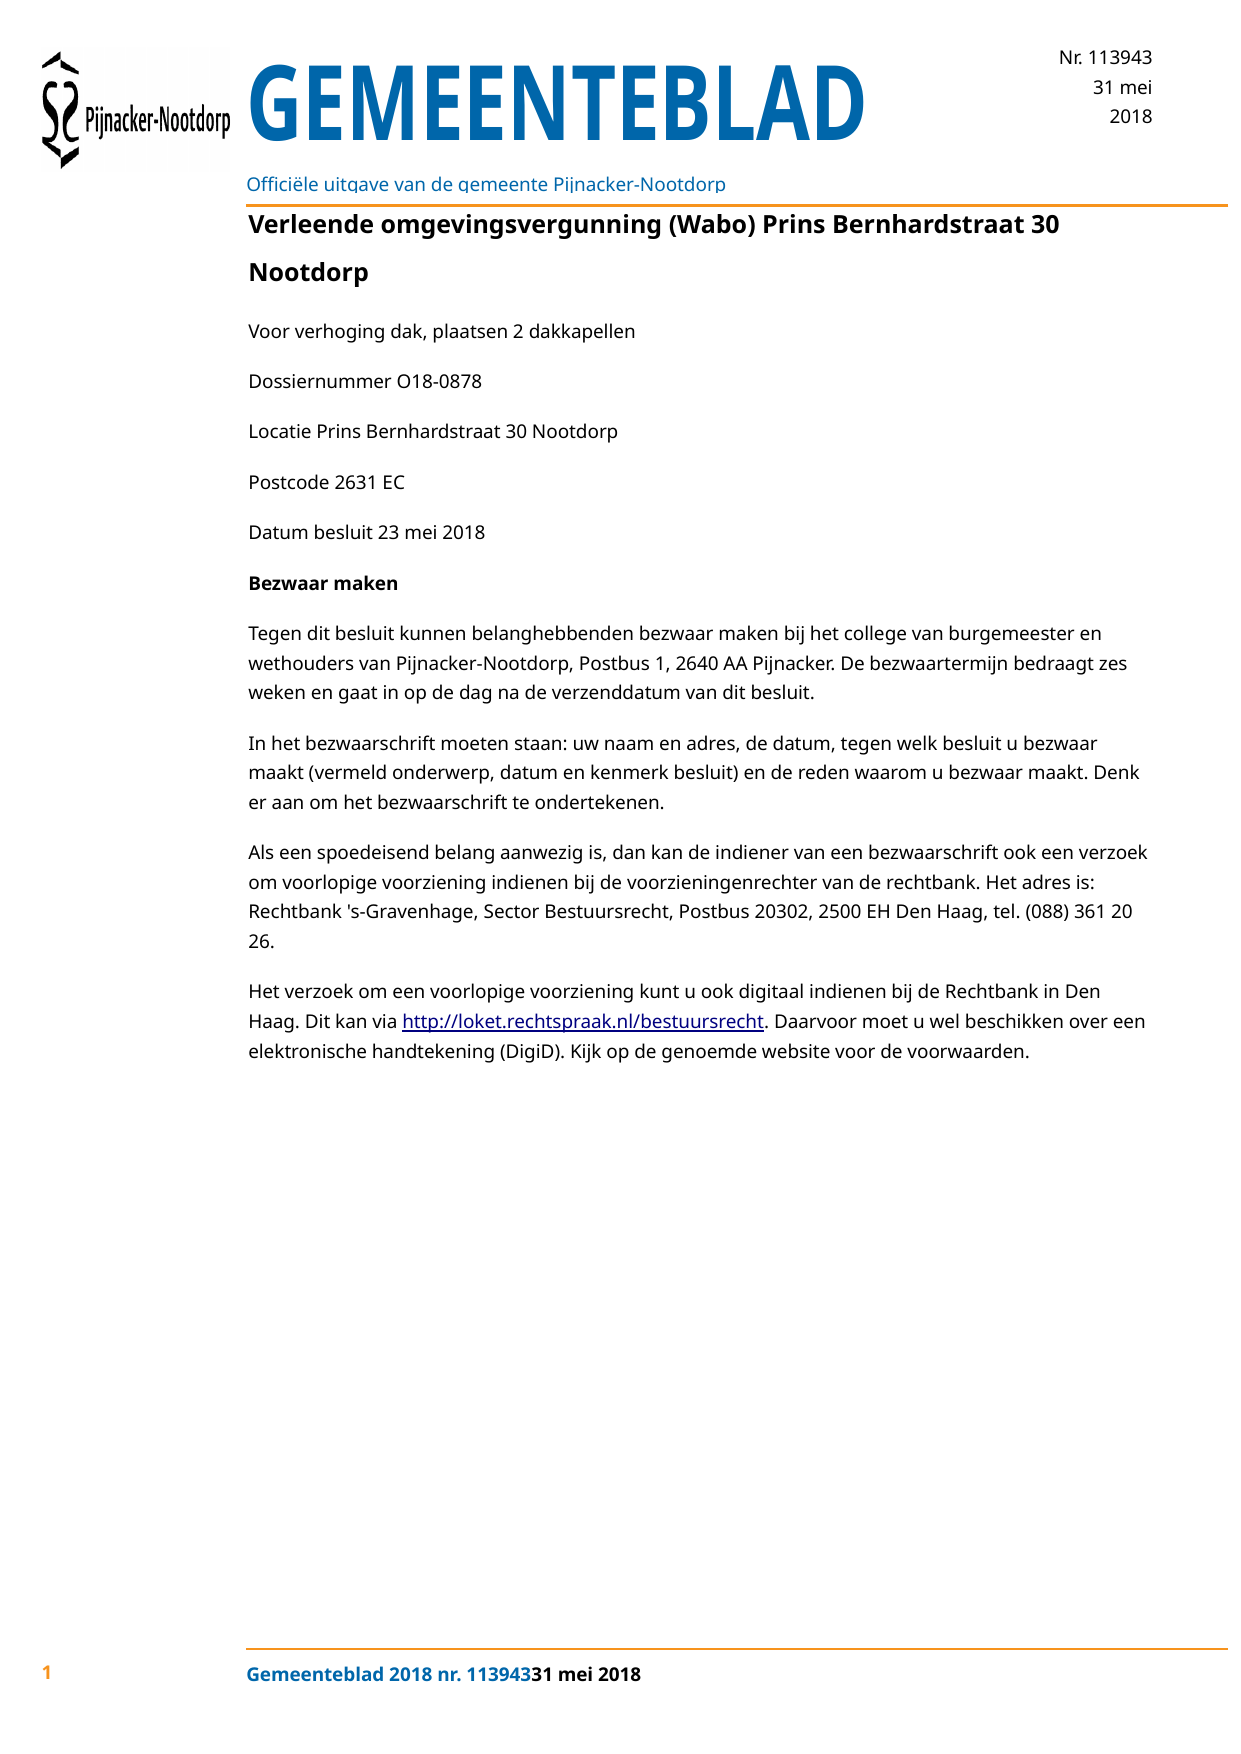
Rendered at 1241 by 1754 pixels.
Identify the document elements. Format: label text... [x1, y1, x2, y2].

text Bezwaar maken [248, 570, 1152, 596]
text Postcode 2631 EC [248, 469, 1152, 495]
text In het bezwaarschrift moeten staan: uw naam en adres, de datum, tegen welk besluit u bezwaar maakt (vermeld onderwerp, datum en kenmerk besluit) en de reden waarom u bezwaar maakt. Denk er aan om het bezwaarschrift te ondertekenen. [248, 730, 1152, 815]
text Datum besluit 23 mei 2018 [248, 519, 1152, 545]
text Als een spoedeisend belang aanwezig is, dan kan de indiener van een bezwaarschrift ook een verzoek om voorlopige voorziening indienen bij de voorzieningenrechter van de rechtbank. Het adres is: Rechtbank 's-Gravenhage, Sector Bestuursrecht, Postbus 20302, 2500 EH Den Haag, tel. (088) 361 20 26. [248, 839, 1152, 954]
text Locatie Prins Bernhardstraat 30 Nootdorp [248, 419, 1152, 444]
picture [41, 47, 231, 172]
text Het verzoek om een voorlopige voorziening kunt u ook digitaal indienen bij de Rechtbank in Den Haag. Dit kan via http://loket.rechtspraak.nl/bestuursrecht. Daarvoor moet u wel beschikken over een elektronische handtekening (DigiD). Kijk op de genoemde website voor de voorwaarden. [248, 979, 1152, 1064]
text Verleende omgevingsvergunning (Wabo) Prins Bernhardstraat 30 Nootdorp [248, 207, 1152, 288]
text Tegen dit besluit kunnen belanghebbenden bezwaar maken bij het college van burgemeester en wethouders van Pijnacker-Nootdorp, Postbus 1, 2640 AA Pijnacker. De bezwaartermijn bedraagt zes weken en gaat in op de dag na de verzenddatum van dit besluit. [248, 620, 1152, 705]
text Voor verhoging dak, plaatsen 2 dakkapellen [248, 318, 1152, 344]
text Dossiernummer O18-0878 [248, 368, 1152, 394]
